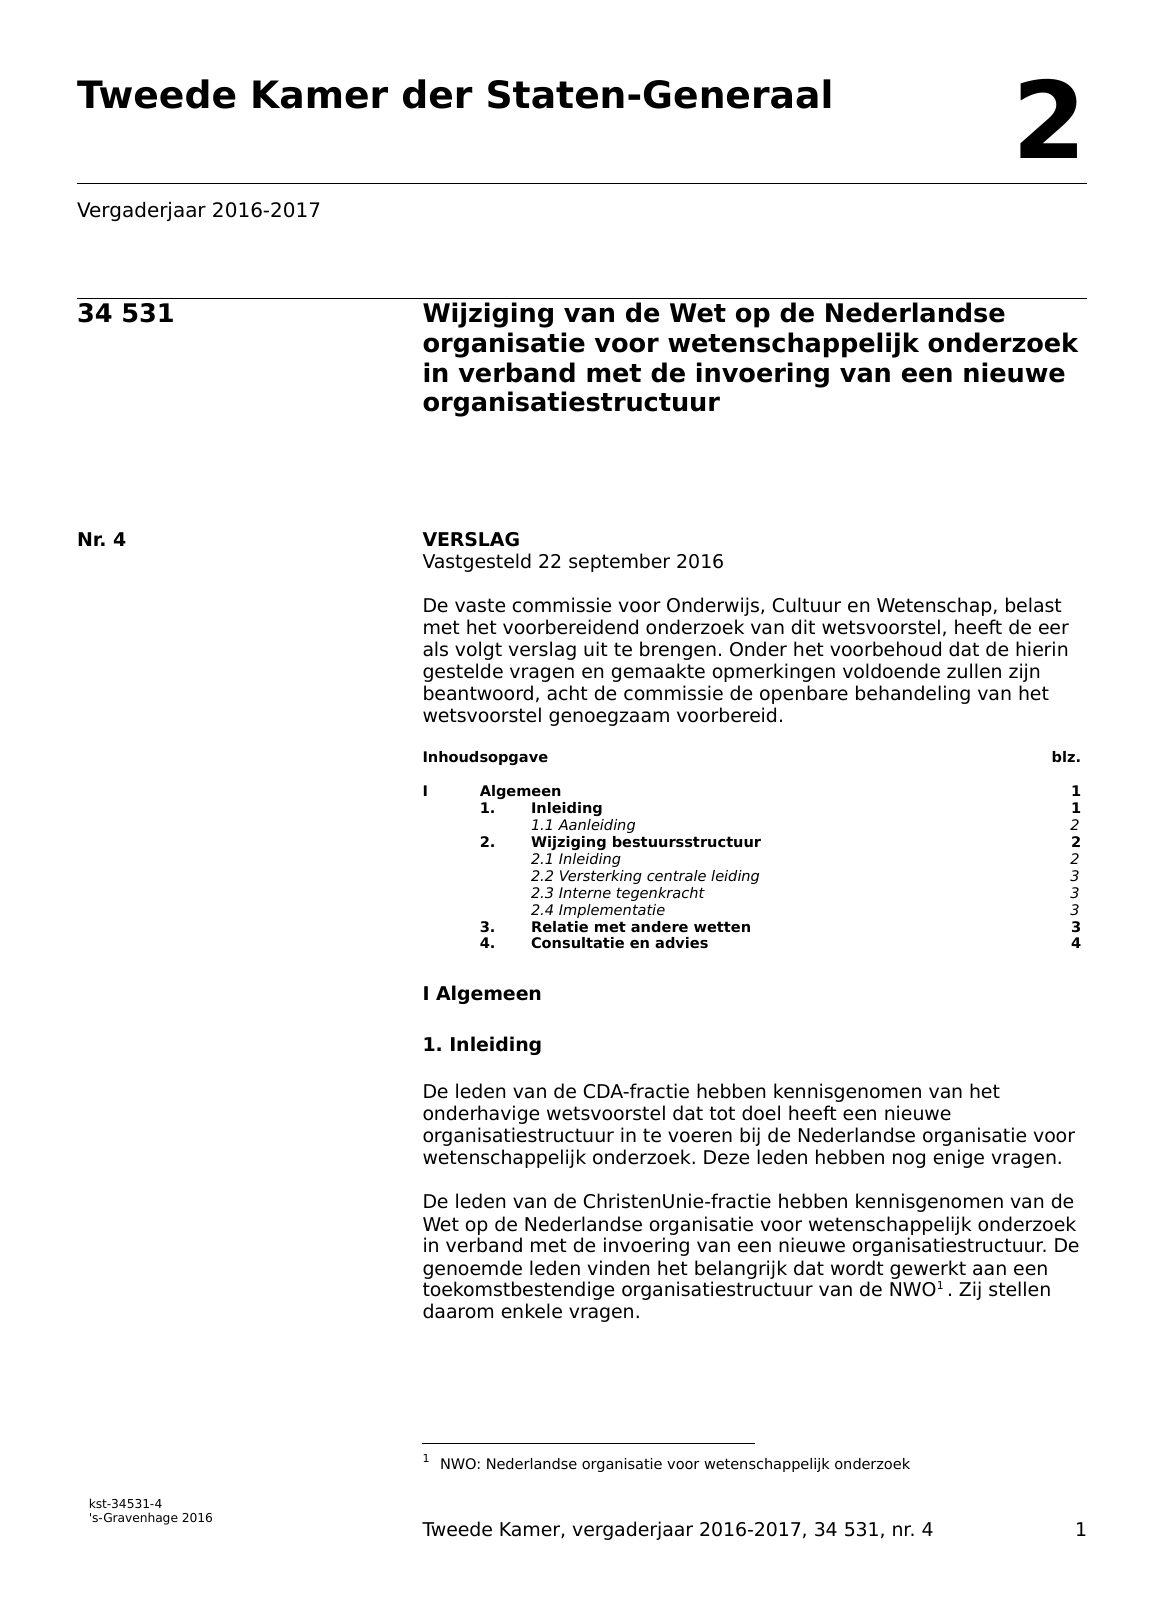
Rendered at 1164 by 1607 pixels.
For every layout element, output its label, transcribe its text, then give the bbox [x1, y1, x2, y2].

table_cell 1 [1031, 800, 1087, 817]
subtitle I Algemeen [422, 982, 1087, 1004]
text 's-Gravenhage 2016 [88, 1511, 323, 1525]
text De leden van de CDA-fractie hebben kennisgenomen van het onderhavige wetsvoorstel dat tot doel heeft een nieuwe organisatiestructuur in te voeren bij de Nederlandse organisatie voor wetenschappelijk onderzoek. Deze leden hebben nog enige vragen. [422, 1081, 1087, 1169]
table_cell 3 [1031, 901, 1087, 918]
table_cell 2.1 Inleiding [525, 851, 1031, 867]
table_cell [474, 817, 525, 833]
table_cell [474, 766, 753, 783]
table_cell 2.4 Implementatie [525, 901, 1031, 918]
table_cell [1031, 766, 1087, 783]
table_cell 2. [474, 834, 525, 851]
table_header 2 [886, 59, 1087, 183]
subtitle Nr. 4 VERSLAG [77, 529, 1087, 551]
table_cell [474, 851, 525, 867]
table_cell [422, 885, 473, 901]
table_cell 1 [1031, 783, 1087, 799]
table_cell 3 [1031, 919, 1087, 935]
table_cell Wijziging bestuursstructuur [525, 834, 1031, 851]
table_cell Relatie met andere wetten [525, 919, 1031, 935]
table_cell [422, 919, 473, 935]
table_cell [753, 766, 1031, 783]
table_cell 4. [474, 935, 525, 952]
table_cell [474, 868, 525, 884]
text NWO: Nederlandse organisatie voor wetenschappelijk onderzoek [422, 1452, 1087, 1474]
table_cell 3 [1031, 885, 1087, 901]
table_cell [422, 868, 473, 884]
table_cell 2 [1031, 851, 1087, 867]
table_cell [474, 885, 525, 901]
table_cell [422, 800, 473, 817]
table_cell [474, 901, 525, 918]
table_header Inhoudsopgave [422, 749, 1031, 766]
table_cell 4 [1031, 935, 1087, 952]
text De leden van de ChristenUnie-fractie hebben kennisgenomen van de Wet op de Nederlandse organisatie voor wetenschappelijk onderzoek in verband met de invoering van een nieuwe organisatiestructuur. De genoemde leden vinden het belangrijk dat wordt gewerkt aan een toekomstbestendige organisatiestructuur van de NWO. Zij stellen daarom enkele vragen. [422, 1191, 1087, 1323]
table_cell I [422, 783, 473, 799]
table_cell [422, 766, 473, 783]
text De vaste commissie voor Onderwijs, Cultuur en Wetenschap, belast met het voorbereidend onderzoek van dit wetsvoorstel, heeft de eer als volgt verslag uit te brengen. Onder het voorbehoud dat de hierin gestelde vragen en gemaakte opmerkingen voldoende zullen zijn beantwoord, acht de commissie de openbare behandeling van het wetsvoorstel genoegzaam voorbereid. [422, 595, 1087, 727]
table_cell 2 [1031, 817, 1087, 833]
table_cell 1. [474, 800, 525, 817]
table_header Tweede Kamer der Staten-Generaal [77, 59, 886, 183]
subtitle 1. Inleiding [422, 1034, 1087, 1056]
table_cell 2.3 Interne tegenkracht [525, 885, 1031, 901]
table_cell 1.1 Aanleiding [525, 817, 1031, 833]
text kst-34531-4 [88, 1497, 323, 1511]
table_cell [422, 851, 473, 867]
table_cell [422, 834, 473, 851]
subtitle 34 531 Wijziging van de Wet op de Nederlandse organisatie voor wetenschappelijk onderzoek in verband met de invoering van een nieuwe organisatiestructuur [77, 299, 1087, 418]
table_cell [422, 901, 473, 918]
table_header blz. [1031, 749, 1087, 766]
table_cell 2 [1031, 834, 1087, 851]
table_cell Consultatie en advies [525, 935, 1031, 952]
table_cell [422, 935, 473, 952]
text Vastgesteld 22 september 2016 [422, 551, 1087, 573]
table_cell 2.2 Versterking centrale leiding [525, 868, 1031, 884]
table_cell 3. [474, 919, 525, 935]
table_cell Inleiding [525, 800, 1031, 817]
table_cell Algemeen [474, 783, 1031, 799]
table_cell 3 [1031, 868, 1087, 884]
table_cell [422, 817, 473, 833]
table_cell Vergaderjaar 2016-2017 [77, 184, 1087, 298]
